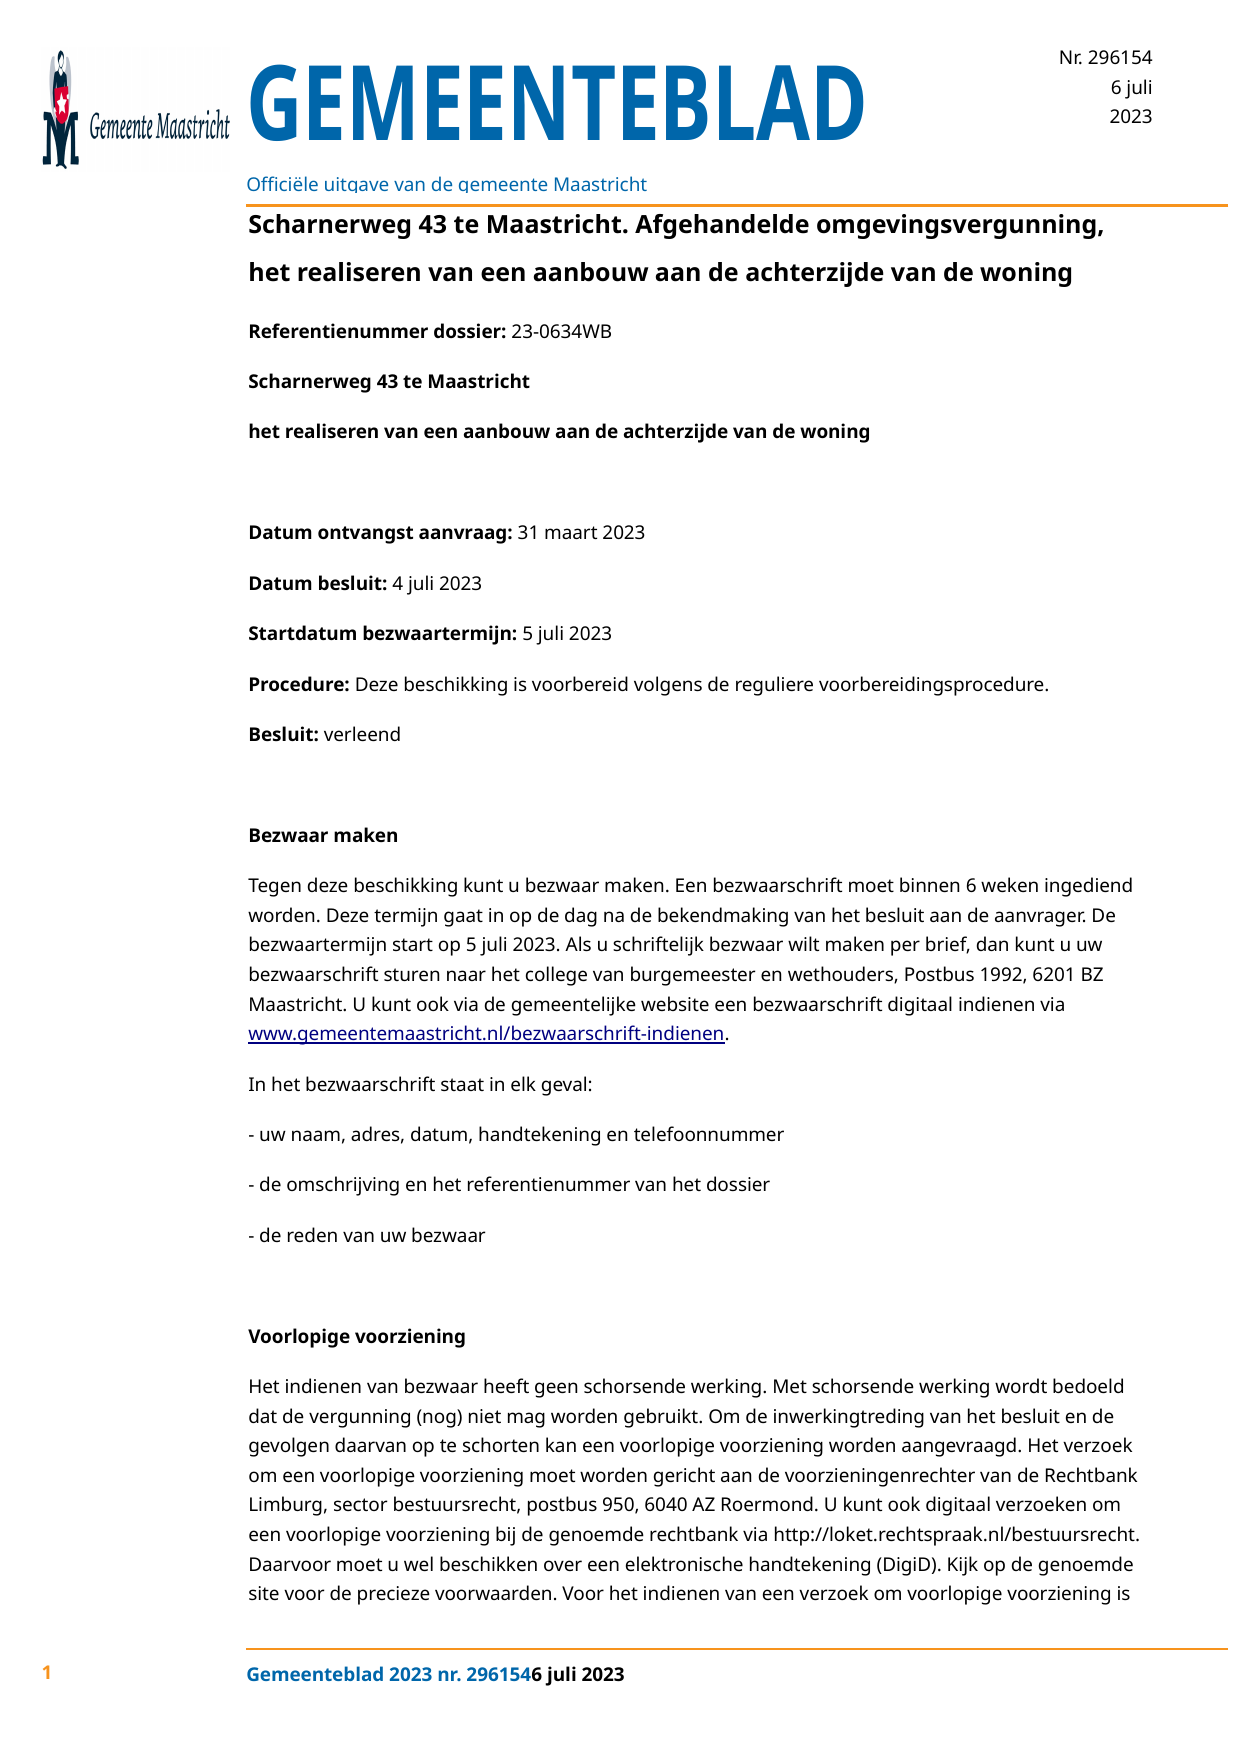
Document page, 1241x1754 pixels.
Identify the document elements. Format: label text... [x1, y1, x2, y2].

text Scharnerweg 43 te Maastricht. Afgehandelde omgevingsvergunning, het realiseren van een aanbouw aan de achterzijde van de woning [248, 207, 1152, 288]
text Procedure: Deze beschikking is voorbereid volgens de reguliere voorbereidingsprocedure. [248, 671, 1152, 697]
text - de reden van uw bezwaar [248, 1222, 1152, 1248]
text Datum ontvangst aanvraag: 31 maart 2023 [248, 519, 1152, 545]
text Scharnerweg 43 te Maastricht [248, 368, 1152, 394]
text Referentienummer dossier: 23-0634WB [248, 318, 1152, 344]
text Datum besluit: 4 juli 2023 [248, 570, 1152, 596]
text Besluit: verleend [248, 721, 1152, 747]
text Het indienen van bezwaar heeft geen schorsende werking. Met schorsende werking wordt bedoeld dat de vergunning (nog) niet mag worden gebruikt. Om de inwerkingtreding van het besluit en de gevolgen daarvan op te schorten kan een voorlopige voorziening worden aangevraagd. Het verzoek om een voorlopige voorziening moet worden gericht aan de voorzieningenrechter van de Rechtbank Limburg, sector bestuursrecht, postbus 950, 6040 AZ Roermond. U kunt ook digitaal verzoeken om een voorlopige voorziening bij de genoemde rechtbank via http://loket.rechtspraak.nl/bestuursrecht. Daarvoor moet u wel beschikken over een elektronische handtekening (DigiD). Kijk op de genoemde site voor de precieze voorwaarden. Voor het indienen van een verzoek om voorlopige voorziening is [248, 1373, 1152, 1606]
text Startdatum bezwaartermijn: 5 juli 2023 [248, 620, 1152, 646]
text - uw naam, adres, datum, handtekening en telefoonnummer [248, 1121, 1152, 1147]
text het realiseren van een aanbouw aan de achterzijde van de woning [248, 419, 1152, 444]
text Tegen deze beschikking kunt u bezwaar maken. Een bezwaarschrift moet binnen 6 weken ingediend worden. Deze termijn gaat in op de dag na de bekendmaking van het besluit aan de aanvrager. De bezwaartermijn start op 5 juli 2023. Als u schriftelijk bezwaar wilt maken per brief, dan kunt u uw bezwaarschrift sturen naar het college van burgemeester en wethouders, Postbus 1992, 6201 BZ Maastricht. U kunt ook via de gemeentelijke website een bezwaarschrift digitaal indienen via www.gemeentemaastricht.nl/bezwaarschrift-indienen. [248, 872, 1152, 1046]
text Bezwaar maken [248, 822, 1152, 848]
picture [41, 47, 231, 172]
text - de omschrijving en het referentienummer van het dossier [248, 1172, 1152, 1197]
text In het bezwaarschrift staat in elk geval: [248, 1071, 1152, 1097]
text Voorlopige voorziening [248, 1323, 1152, 1349]
